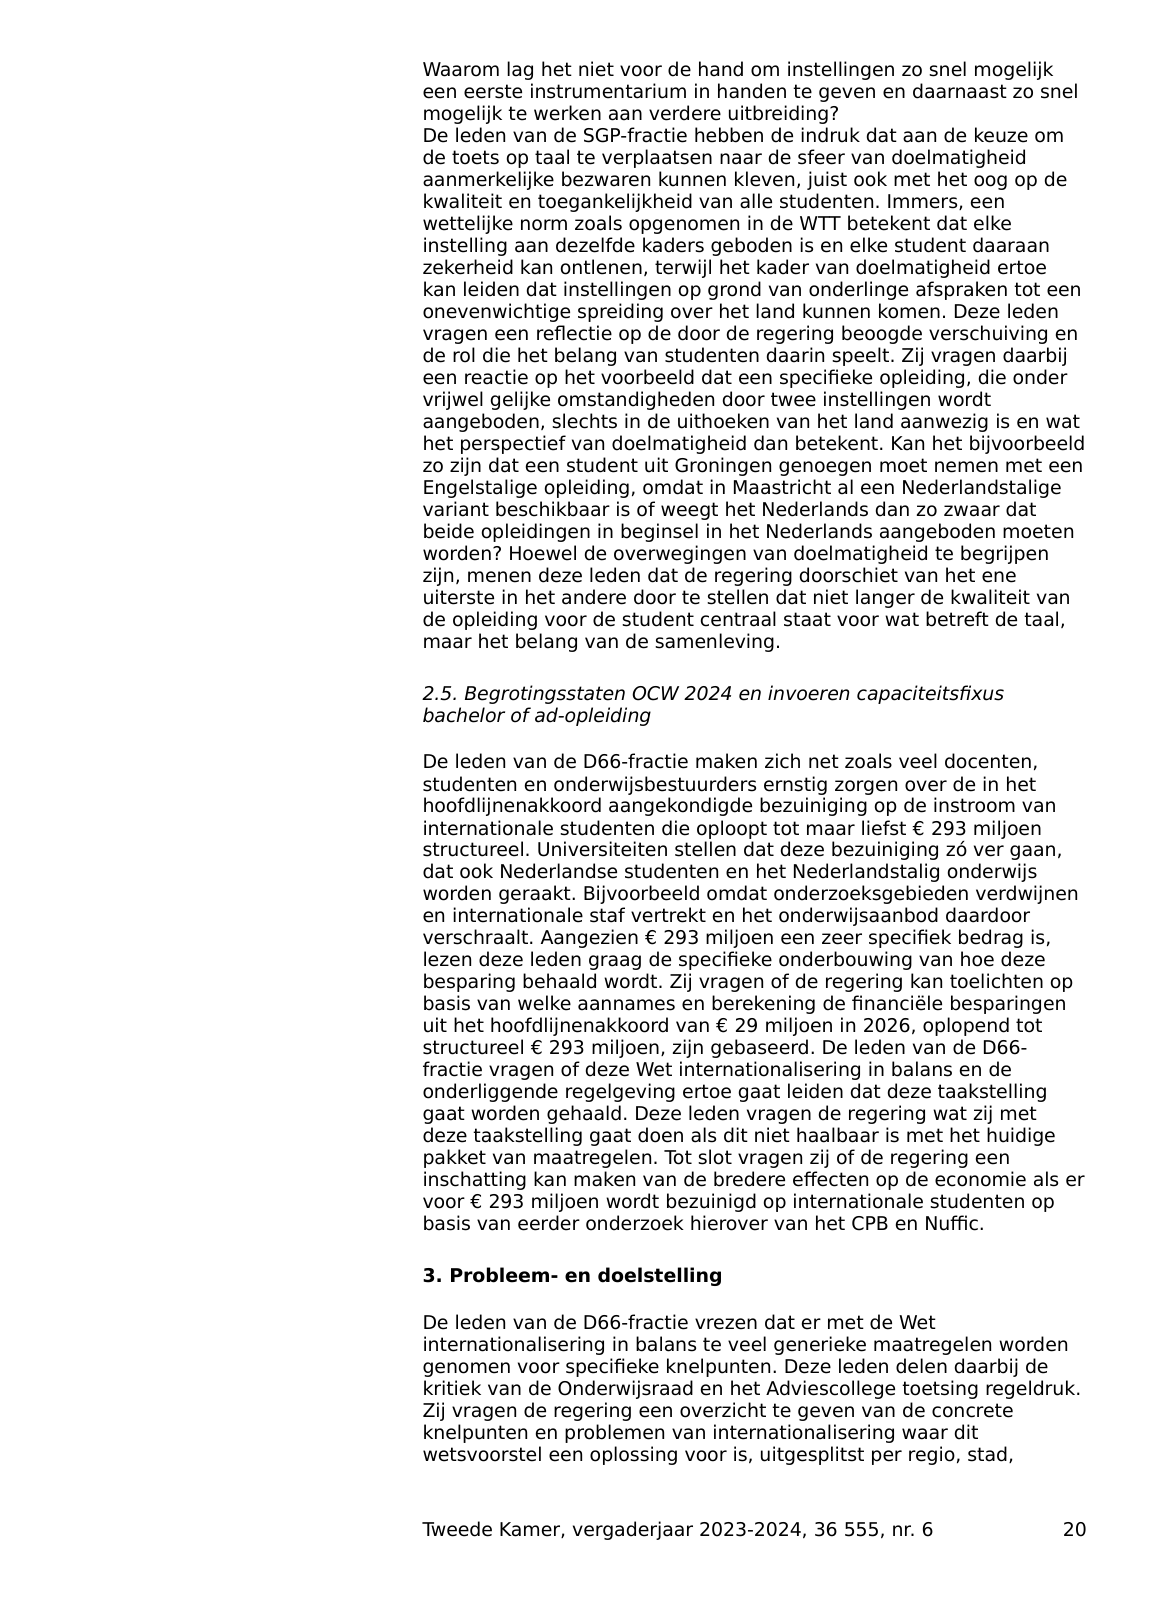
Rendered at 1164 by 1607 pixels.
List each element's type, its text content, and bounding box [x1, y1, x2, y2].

subtitle 3. Probleem- en doelstelling [422, 1265, 1087, 1287]
subtitle 2.5. Begrotingsstaten OCW 2024 en invoeren capaciteitsfixus bachelor of ad-opleiding [422, 682, 1087, 726]
text Waarom lag het niet voor de hand om instellingen zo snel mogelijk een eerste instrumentarium in handen te geven en daarnaast zo snel mogelijk te werken aan verdere uitbreiding? [422, 59, 1087, 125]
text De leden van de D66-fractie maken zich net zoals veel docenten, studenten en onderwijsbestuurders ernstig zorgen over de in het hoofdlijnenakkoord aangekondigde bezuiniging op de instroom van internationale studenten die oploopt tot maar liefst € 293 miljoen structureel. Universiteiten stellen dat deze bezuiniging zó ver gaan, dat ook Nederlandse studenten en het Nederlandstalig onderwijs worden geraakt. Bijvoorbeeld omdat onderzoeksgebieden verdwijnen en internationale staf vertrekt en het onderwijsaanbod daardoor verschraalt. Aangezien € 293 miljoen een zeer specifiek bedrag is, lezen deze leden graag de specifieke onderbouwing van hoe deze besparing behaald wordt. Zij vragen of de regering kan toelichten op basis van welke aannames en berekening de financiële besparingen uit het hoofdlijnenakkoord van € 29 miljoen in 2026, oplopend tot structureel € 293 miljoen, zijn gebaseerd. De leden van de D66-fractie vragen of deze Wet internationalisering in balans en de onderliggende regelgeving ertoe gaat leiden dat deze taakstelling gaat worden gehaald. Deze leden vragen de regering wat zij met deze taakstelling gaat doen als dit niet haalbaar is met het huidige pakket van maatregelen. Tot slot vragen zij of de regering een inschatting kan maken van de bredere effecten op de economie als er voor € 293 miljoen wordt bezuinigd op internationale studenten op basis van eerder onderzoek hierover van het CPB en Nuffic. [422, 751, 1087, 1235]
text De leden van de SGP-fractie hebben de indruk dat aan de keuze om de toets op taal te verplaatsen naar de sfeer van doelmatigheid aanmerkelijke bezwaren kunnen kleven, juist ook met het oog op de kwaliteit en toegankelijkheid van alle studenten. Immers, een wettelijke norm zoals opgenomen in de WTT betekent dat elke instelling aan dezelfde kaders geboden is en elke student daaraan zekerheid kan ontlenen, terwijl het kader van doelmatigheid ertoe kan leiden dat instellingen op grond van onderlinge afspraken tot een onevenwichtige spreiding over het land kunnen komen. Deze leden vragen een reflectie op de door de regering beoogde verschuiving en de rol die het belang van studenten daarin speelt. Zij vragen daarbij een reactie op het voorbeeld dat een specifieke opleiding, die onder vrijwel gelijke omstandigheden door twee instellingen wordt aangeboden, slechts in de uithoeken van het land aanwezig is en wat het perspectief van doelmatigheid dan betekent. Kan het bijvoorbeeld zo zijn dat een student uit Groningen genoegen moet nemen met een Engelstalige opleiding, omdat in Maastricht al een Nederlandstalige variant beschikbaar is of weegt het Nederlands dan zo zwaar dat beide opleidingen in beginsel in het Nederlands aangeboden moeten worden? Hoewel de overwegingen van doelmatigheid te begrijpen zijn, menen deze leden dat de regering doorschiet van het ene uiterste in het andere door te stellen dat niet langer de kwaliteit van de opleiding voor de student centraal staat voor wat betreft de taal, maar het belang van de samenleving. [422, 125, 1087, 652]
text De leden van de D66-fractie vrezen dat er met de Wet internationalisering in balans te veel generieke maatregelen worden genomen voor specifieke knelpunten. Deze leden delen daarbij de kritiek van de Onderwijsraad en het Adviescollege toetsing regeldruk. Zij vragen de regering een overzicht te geven van de concrete knelpunten en problemen van internationalisering waar dit wetsvoorstel een oplossing voor is, uitgesplitst per regio, stad, [422, 1312, 1087, 1466]
